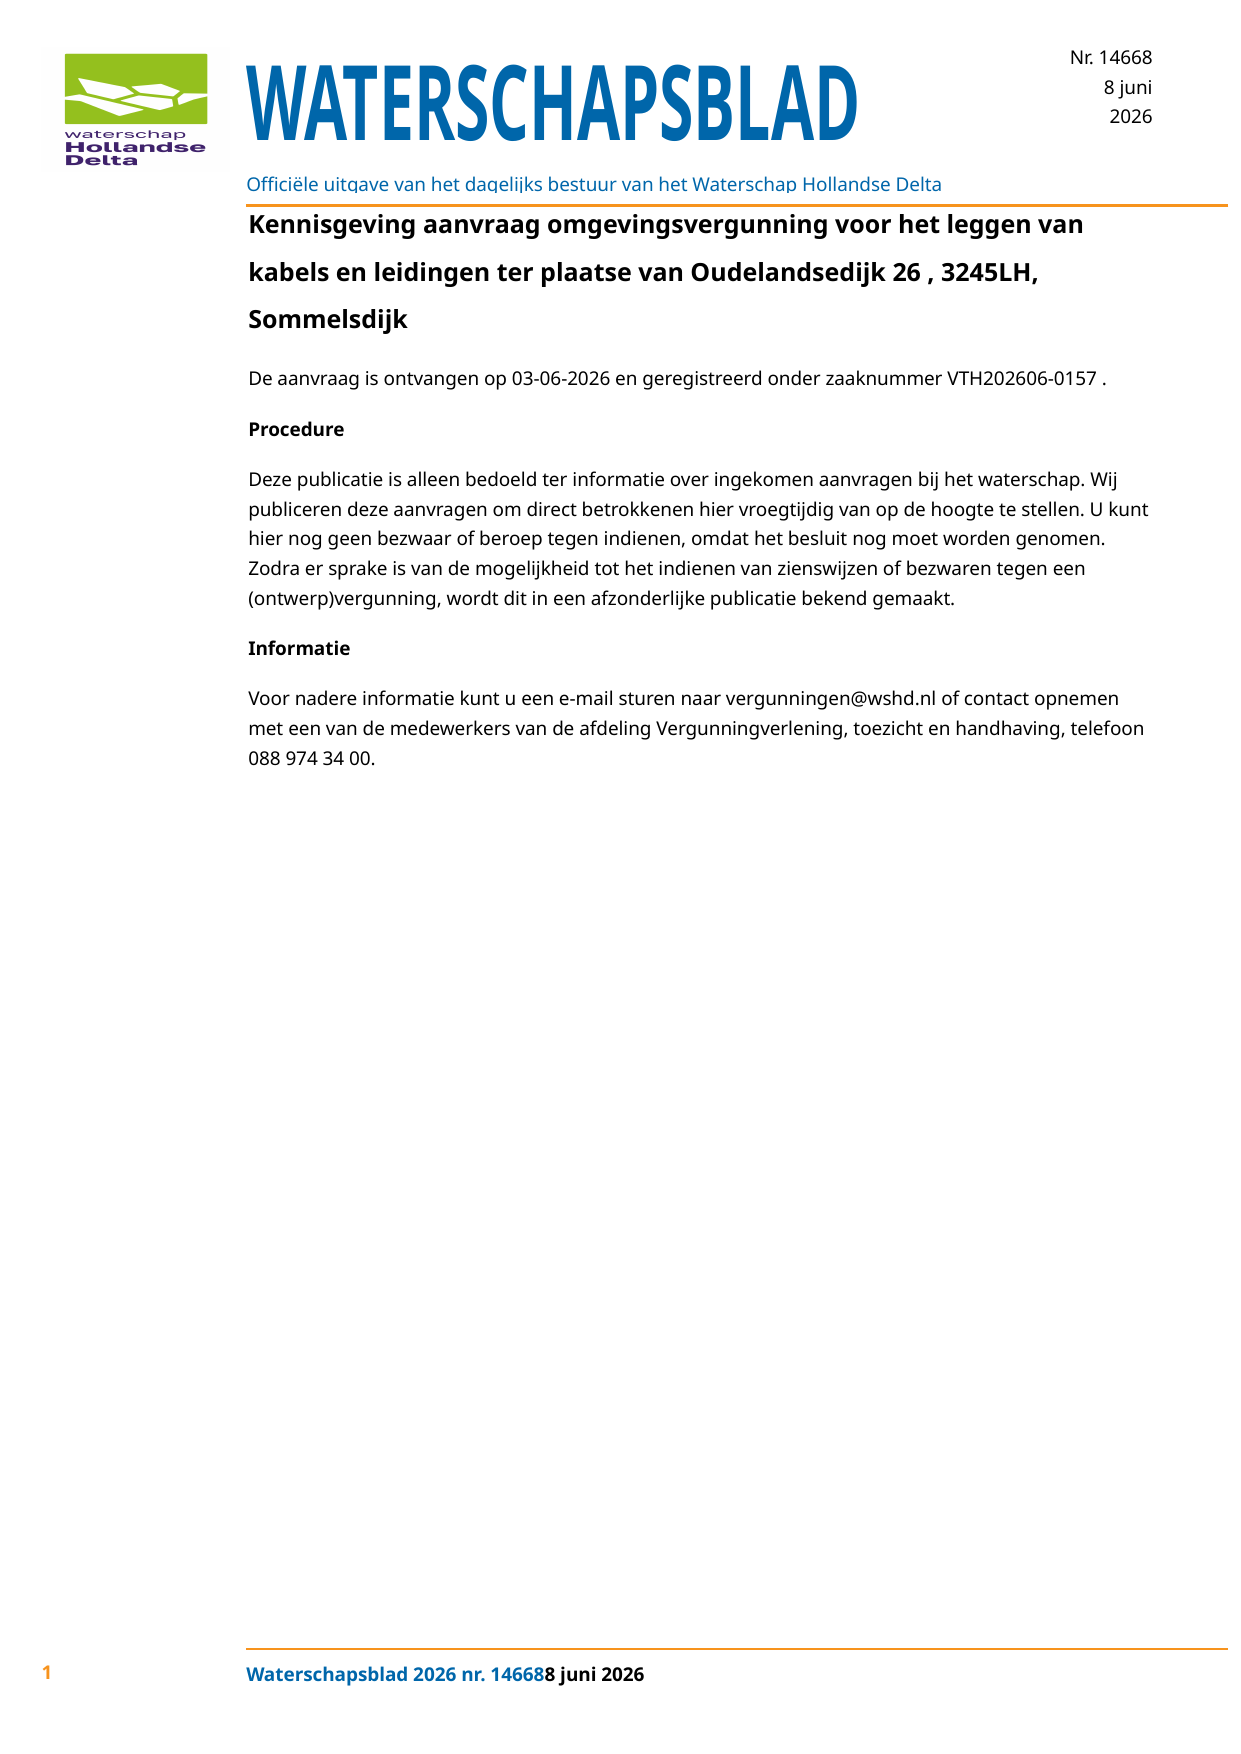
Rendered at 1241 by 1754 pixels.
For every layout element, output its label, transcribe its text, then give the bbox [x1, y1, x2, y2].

text Informatie [248, 635, 1152, 661]
text Kennisgeving aanvraag omgevingsvergunning voor het leggen van kabels en leidingen ter plaatse van Oudelandsedijk 26 , 3245LH, Sommelsdijk [248, 207, 1152, 336]
text Voor nadere informatie kunt u een e-mail sturen naar vergunningen@wshd.nl of contact opnemen met een van de medewerkers van de afdeling Vergunningverlening, toezicht en handhaving, telefoon 088 974 34 00. [248, 686, 1152, 770]
text De aanvraag is ontvangen op 03-06-2026 en geregistreerd onder zaaknummer VTH202606-0157 . [248, 366, 1152, 391]
picture [41, 47, 231, 172]
text Deze publicatie is alleen bedoeld ter informatie over ingekomen aanvragen bij het waterschap. Wij publiceren deze aanvragen om direct betrokkenen hier vroegtijdig van op de hoogte te stellen. U kunt hier nog geen bezwaar of beroep tegen indienen, omdat het besluit nog moet worden genomen. Zodra er sprake is van de mogelijkheid tot het indienen van zienswijzen of bezwaren tegen een (ontwerp)vergunning, wordt dit in een afzonderlijke publicatie bekend gemaakt. [248, 466, 1152, 610]
text Procedure [248, 416, 1152, 442]
